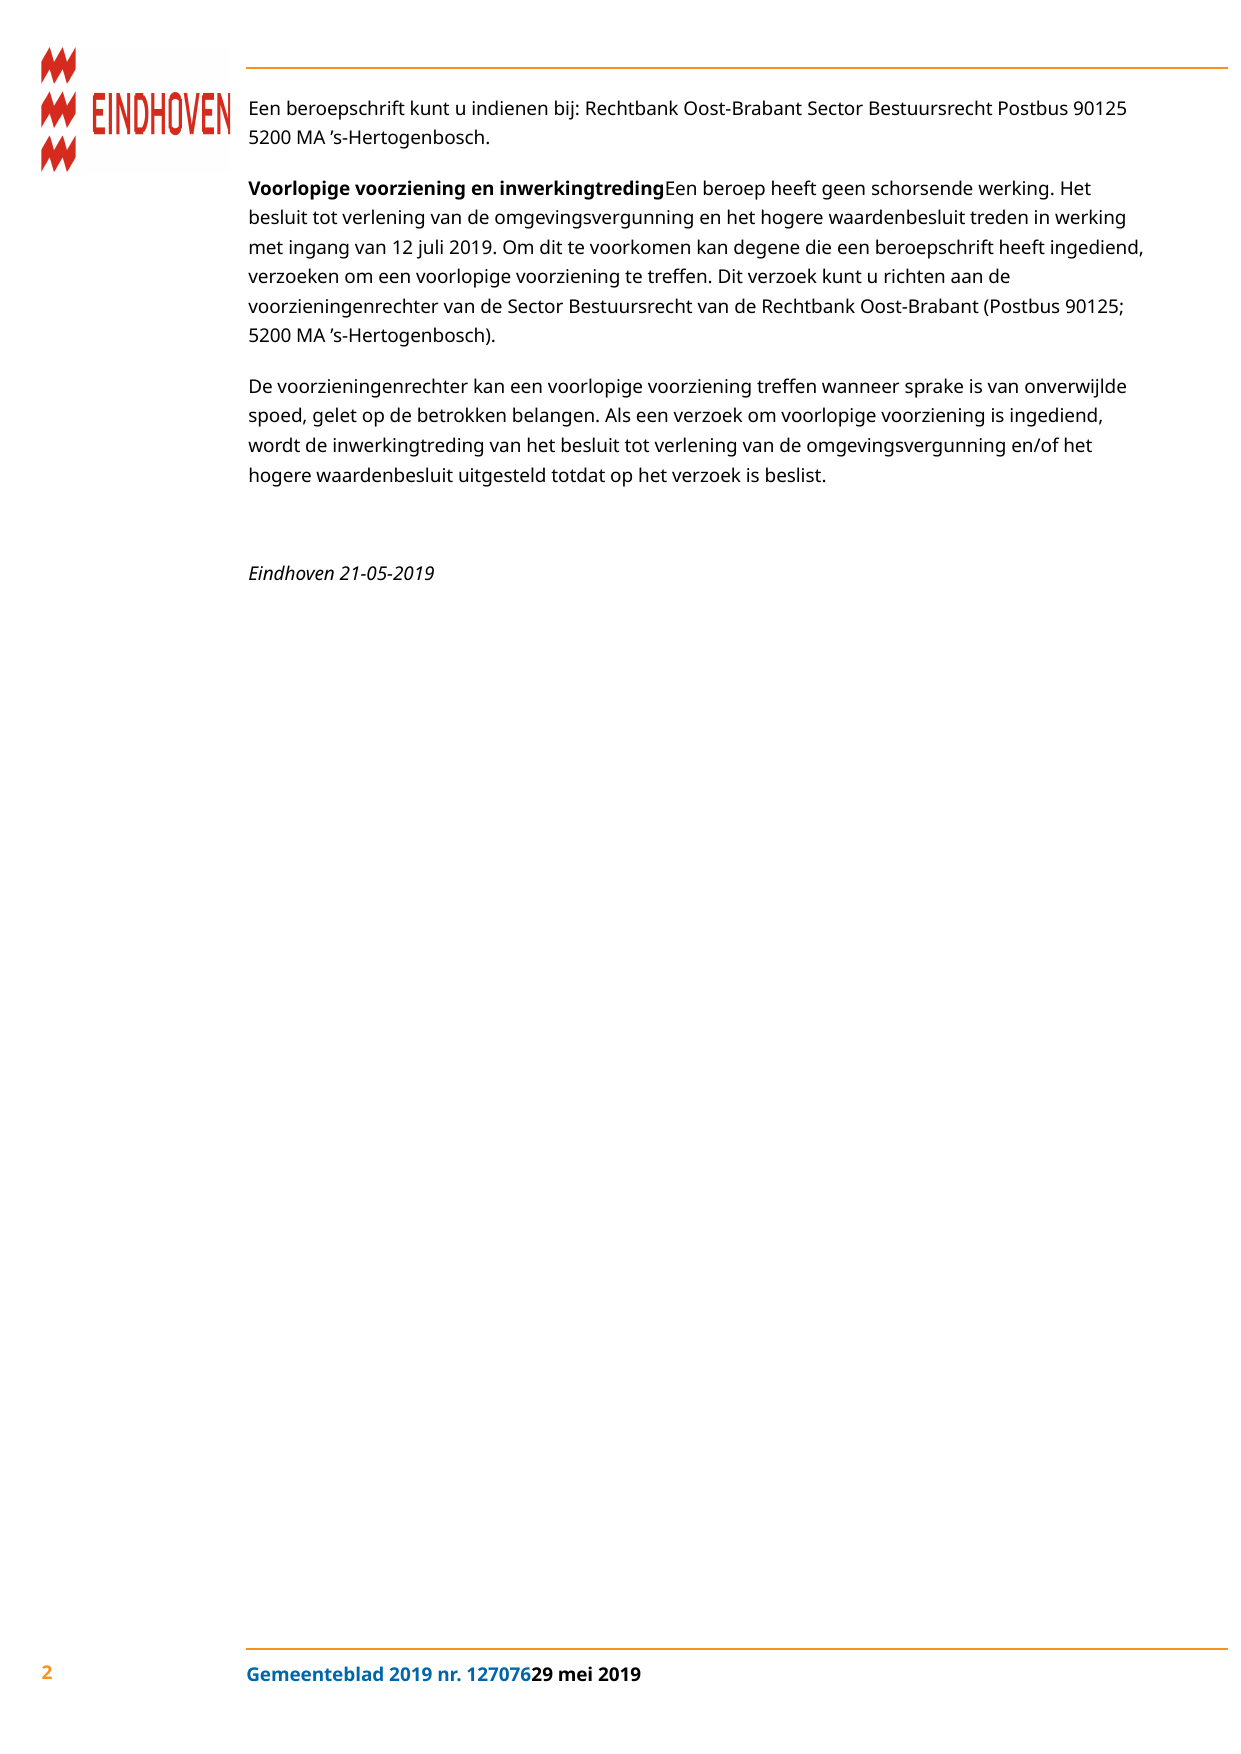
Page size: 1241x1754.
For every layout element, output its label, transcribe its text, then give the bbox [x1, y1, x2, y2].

text Een beroepschrift kunt u indienen bij: Rechtbank Oost-Brabant Sector Bestuursrecht Postbus 90125 5200 MA ’s-Hertogenbosch. [248, 95, 1152, 150]
text Voorlopige voorziening en inwerkingtredingEen beroep heeft geen schorsende werking. Het besluit tot verlening van de omgevingsvergunning en het hogere waardenbesluit treden in werking met ingang van 12 juli 2019. Om dit te voorkomen kan degene die een beroepschrift heeft ingediend, verzoeken om een voorlopige voorziening te treffen. Dit verzoek kunt u richten aan de voorzieningenrechter van de Sector Bestuursrecht van de Rechtbank Oost-Brabant (Postbus 90125; 5200 MA ’s-Hertogenbosch). [248, 175, 1152, 348]
text De voorzieningenrechter kan een voorlopige voorziening treffen wanneer sprake is van onverwijlde spoed, gelet op de betrokken belangen. Als een verzoek om voorlopige voorziening is ingediend, wordt de inwerkingtreding van het besluit tot verlening van de omgevingsvergunning en/of het hogere waardenbesluit uitgesteld totdat op het verzoek is beslist. [248, 373, 1152, 488]
picture [41, 47, 231, 172]
text Eindhoven 21-05-2019 [248, 560, 1152, 586]
